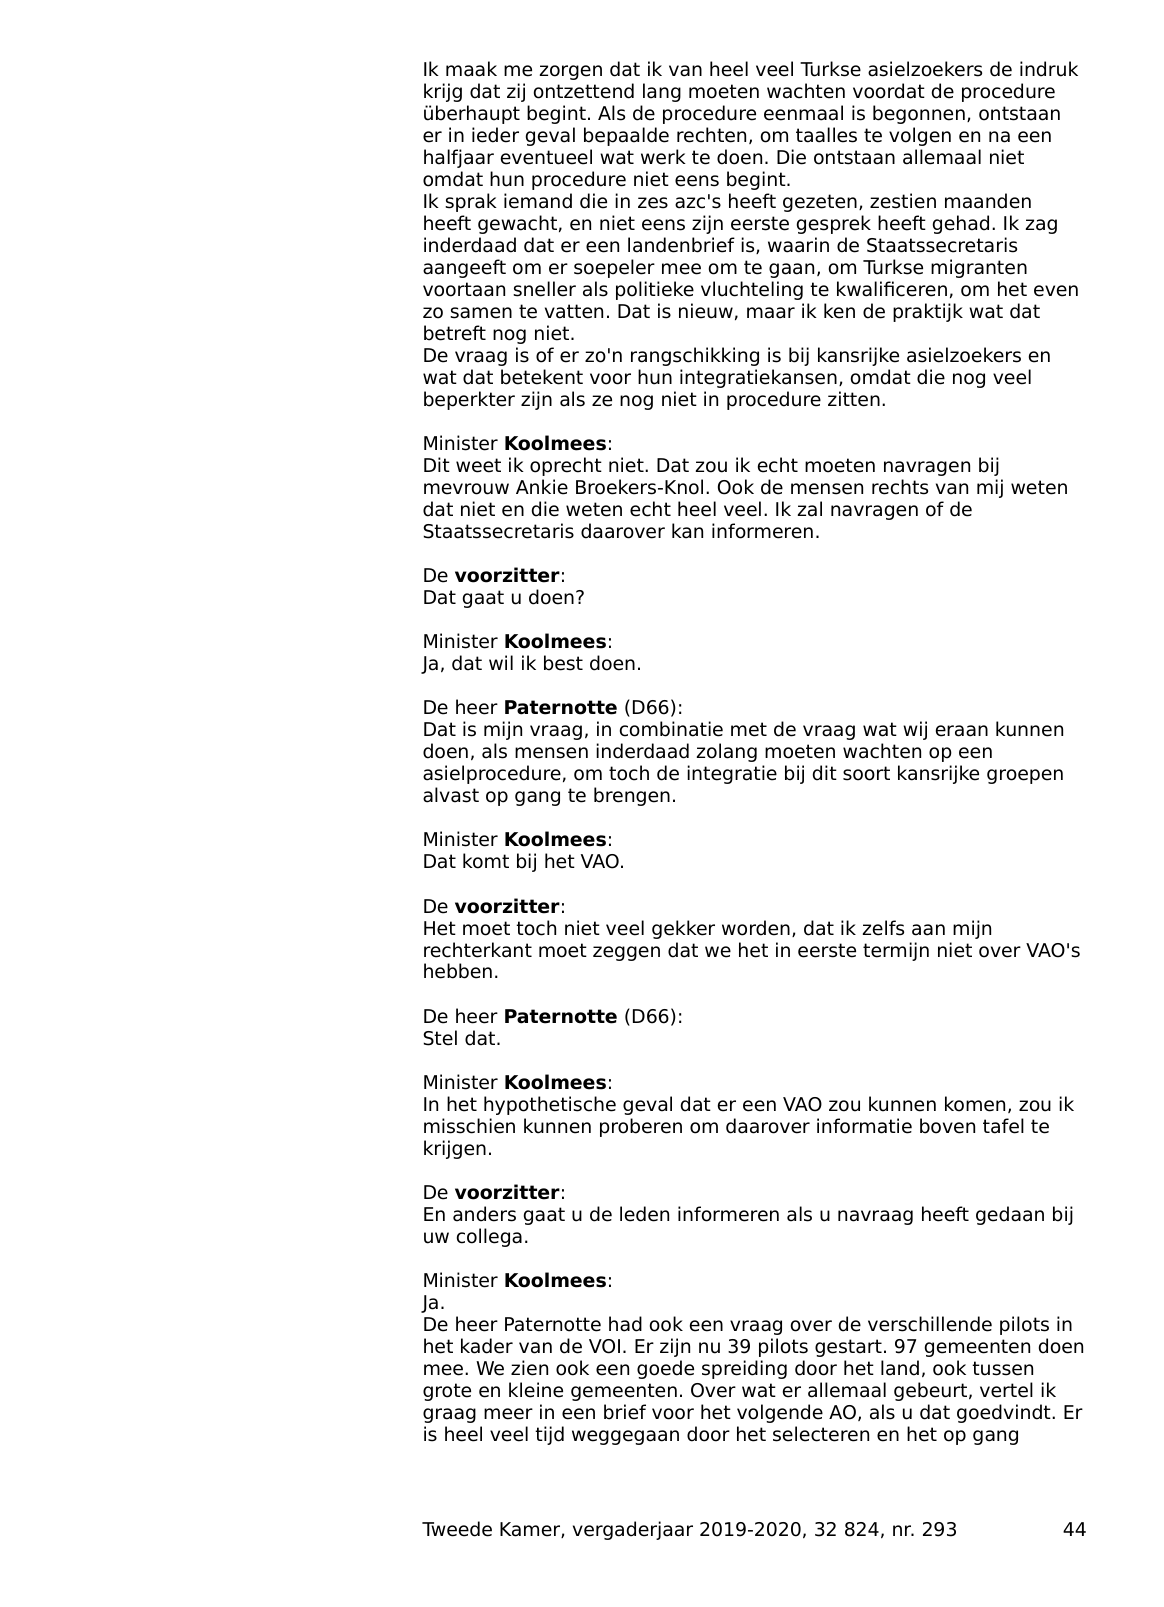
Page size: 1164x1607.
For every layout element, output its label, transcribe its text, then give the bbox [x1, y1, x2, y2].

text Ja. [422, 1292, 1087, 1314]
text Het moet toch niet veel gekker worden, dat ik zelfs aan mijn rechterkant moet zeggen dat we het in eerste termijn niet over VAO's hebben. [422, 917, 1087, 983]
text Ik maak me zorgen dat ik van heel veel Turkse asielzoekers de indruk krijg dat zij ontzettend lang moeten wachten voordat de procedure überhaupt begint. Als de procedure eenmaal is begonnen, ontstaan er in ieder geval bepaalde rechten, om taalles te volgen en na een halfjaar eventueel wat werk te doen. Die ontstaan allemaal niet omdat hun procedure niet eens begint. [422, 59, 1087, 191]
text De heer Paternotte had ook een vraag over de verschillende pilots in het kader van de VOI. Er zijn nu 39 pilots gestart. 97 gemeenten doen mee. We zien ook een goede spreiding door het land, ook tussen grote en kleine gemeenten. Over wat er allemaal gebeurt, vertel ik graag meer in een brief voor het volgende AO, als u dat goedvindt. Er is heel veel tijd weggegaan door het selecteren en het op gang [422, 1314, 1087, 1446]
text Minister Koolmees: [422, 1072, 1087, 1094]
text Ik sprak iemand die in zes azc's heeft gezeten, zestien maanden heeft gewacht, en niet eens zijn eerste gesprek heeft gehad. Ik zag inderdaad dat er een landenbrief is, waarin de Staatssecretaris aangeeft om er soepeler mee om te gaan, om Turkse migranten voortaan sneller als politieke vluchteling te kwalificeren, om het even zo samen te vatten. Dat is nieuw, maar ik ken de praktijk wat dat betreft nog niet. [422, 191, 1087, 345]
text De vraag is of er zo'n rangschikking is bij kansrijke asielzoekers en wat dat betekent voor hun integratiekansen, omdat die nog veel beperkter zijn als ze nog niet in procedure zitten. [422, 345, 1087, 411]
text Dit weet ik oprecht niet. Dat zou ik echt moeten navragen bij mevrouw Ankie Broekers-Knol. Ook de mensen rechts van mij weten dat niet en die weten echt heel veel. Ik zal navragen of de Staatssecretaris daarover kan informeren. [422, 455, 1087, 543]
text Dat gaat u doen? [422, 587, 1087, 609]
text De heer Paternotte (D66): [422, 1006, 1087, 1028]
text Stel dat. [422, 1028, 1087, 1049]
text De voorzitter: [422, 1182, 1087, 1204]
text Minister Koolmees: [422, 1270, 1087, 1292]
text Minister Koolmees: [422, 829, 1087, 851]
text Minister Koolmees: [422, 631, 1087, 653]
text De heer Paternotte (D66): [422, 697, 1087, 719]
text De voorzitter: [422, 565, 1087, 587]
text Dat is mijn vraag, in combinatie met de vraag wat wij eraan kunnen doen, als mensen inderdaad zolang moeten wachten op een asielprocedure, om toch de integratie bij dit soort kansrijke groepen alvast op gang te brengen. [422, 719, 1087, 807]
text En anders gaat u de leden informeren als u navraag heeft gedaan bij uw collega. [422, 1204, 1087, 1248]
text De voorzitter: [422, 896, 1087, 917]
text Dat komt bij het VAO. [422, 851, 1087, 873]
text Ja, dat wil ik best doen. [422, 653, 1087, 675]
text Minister Koolmees: [422, 433, 1087, 455]
text In het hypothetische geval dat er een VAO zou kunnen komen, zou ik misschien kunnen proberen om daarover informatie boven tafel te krijgen. [422, 1094, 1087, 1160]
